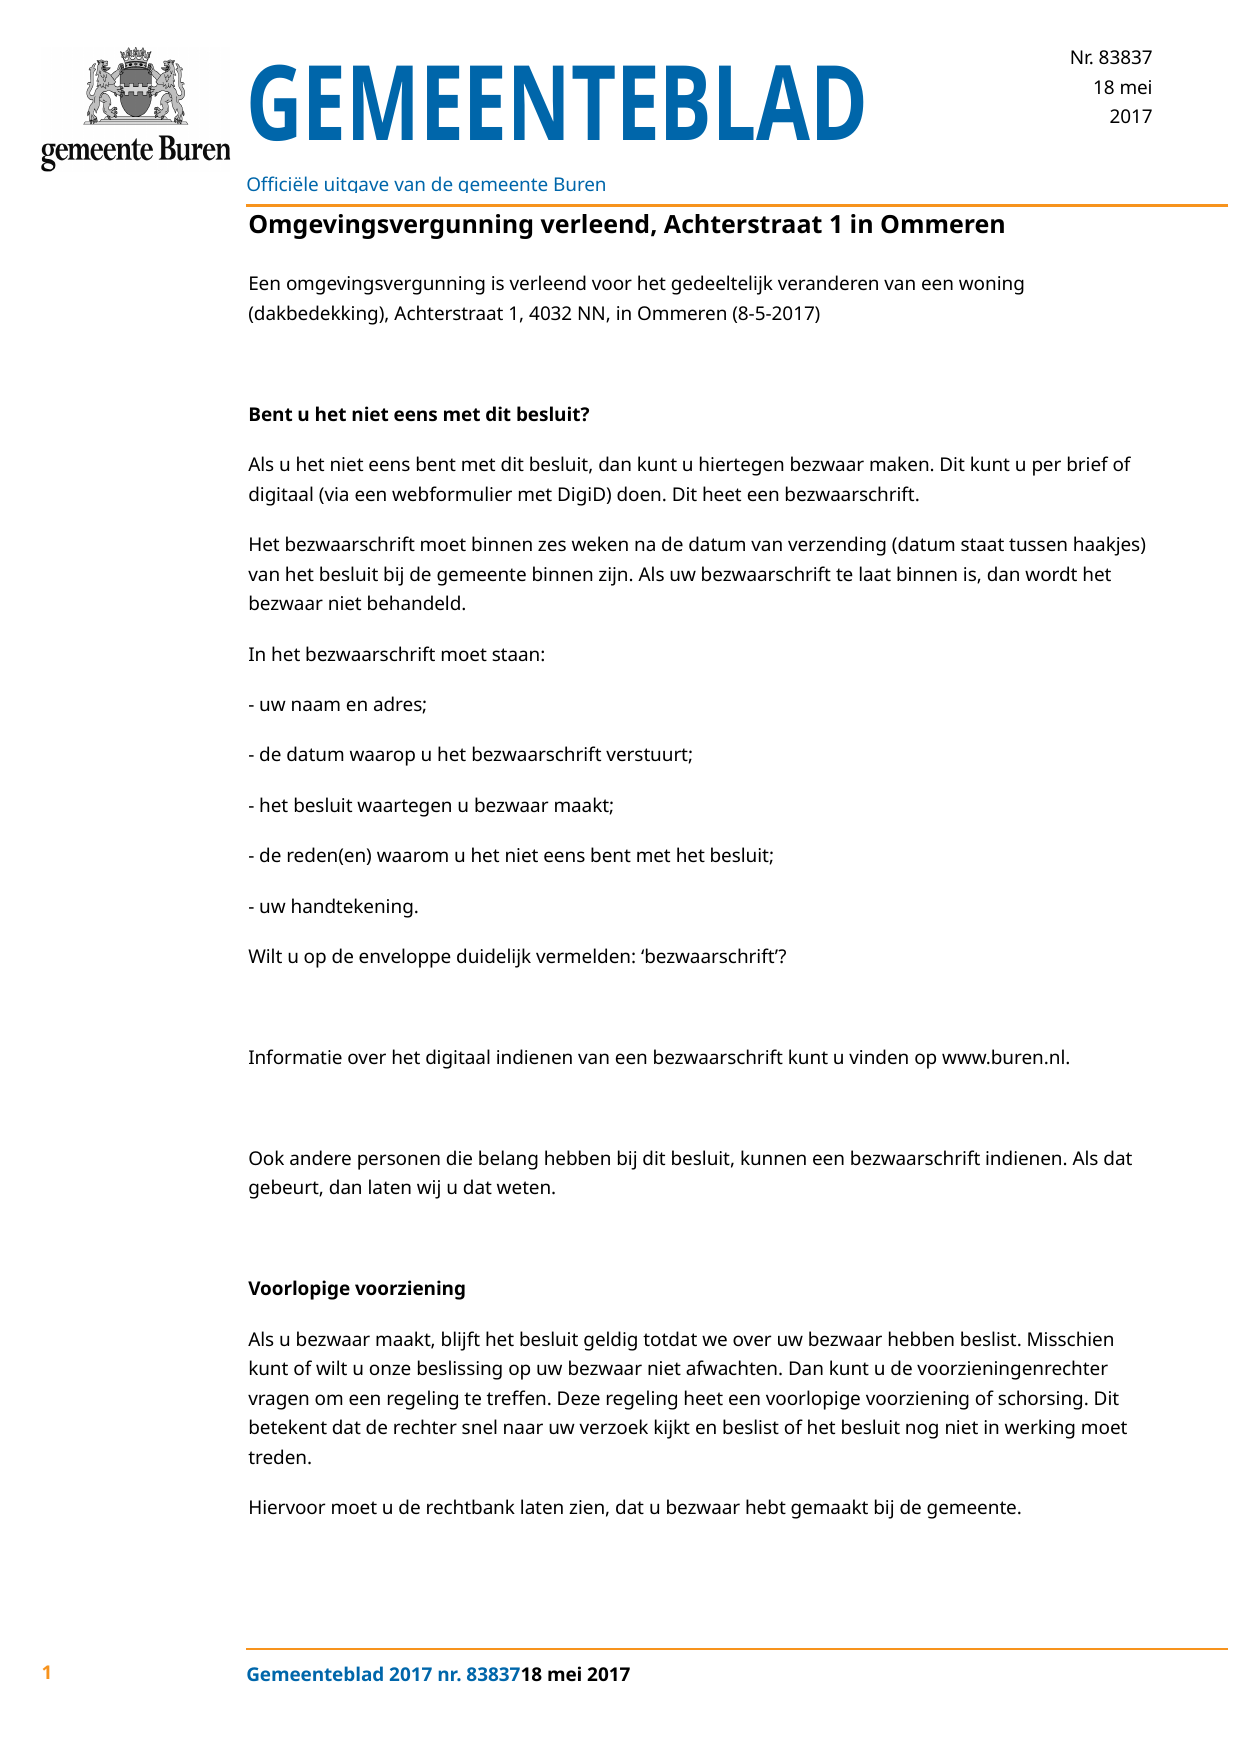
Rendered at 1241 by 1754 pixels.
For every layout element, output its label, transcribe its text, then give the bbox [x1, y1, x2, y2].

text Voorlopige voorziening [248, 1275, 1152, 1301]
text Wilt u op de enveloppe duidelijk vermelden: ‘bezwaarschrift’? [248, 943, 1152, 969]
text Hiervoor moet u de rechtbank laten zien, dat u bezwaar hebt gemaakt bij de gemeente. [248, 1494, 1152, 1520]
text - de datum waarop u het bezwaarschrift verstuurt; [248, 742, 1152, 767]
text - uw handtekening. [248, 893, 1152, 918]
text Als u bezwaar maakt, blijft het besluit geldig totdat we over uw bezwaar hebben beslist. Misschien kunt of wilt u onze beslissing op uw bezwaar niet afwachten. Dan kunt u de voorzieningenrechter vragen om een regeling te treffen. Deze regeling heet een voorlopige voorziening of schorsing. Dit betekent dat de rechter snel naar uw verzoek kijkt en beslist of het besluit nog niet in werking moet treden. [248, 1326, 1152, 1470]
text Ook andere personen die belang hebben bij dit besluit, kunnen een bezwaarschrift indienen. Als dat gebeurt, dan laten wij u dat weten. [248, 1145, 1152, 1200]
text - uw naam en adres; [248, 691, 1152, 717]
text Informatie over het digitaal indienen van een bezwaarschrift kunt u vinden op www.buren.nl. [248, 1044, 1152, 1070]
text Een omgevingsvergunning is verleend voor het gedeeltelijk veranderen van een woning (dakbedekking), Achterstraat 1, 4032 NN, in Ommeren (8-5-2017) [248, 270, 1152, 326]
text Als u het niet eens bent met dit besluit, dan kunt u hiertegen bezwaar maken. Dit kunt u per brief of digitaal (via een webformulier met DigiD) doen. Dit heet een bezwaarschrift. [248, 451, 1152, 506]
text Omgevingsvergunning verleend, Achterstraat 1 in Ommeren [248, 207, 1152, 241]
picture [41, 47, 231, 172]
text - het besluit waartegen u bezwaar maakt; [248, 792, 1152, 818]
text Bent u het niet eens met dit besluit? [248, 401, 1152, 426]
text - de reden(en) waarom u het niet eens bent met het besluit; [248, 842, 1152, 868]
text In het bezwaarschrift moet staan: [248, 641, 1152, 666]
text Het bezwaarschrift moet binnen zes weken na de datum van verzending (datum staat tussen haakjes) van het besluit bij de gemeente binnen zijn. Als uw bezwaarschrift te laat binnen is, dan wordt het bezwaar niet behandeld. [248, 531, 1152, 616]
